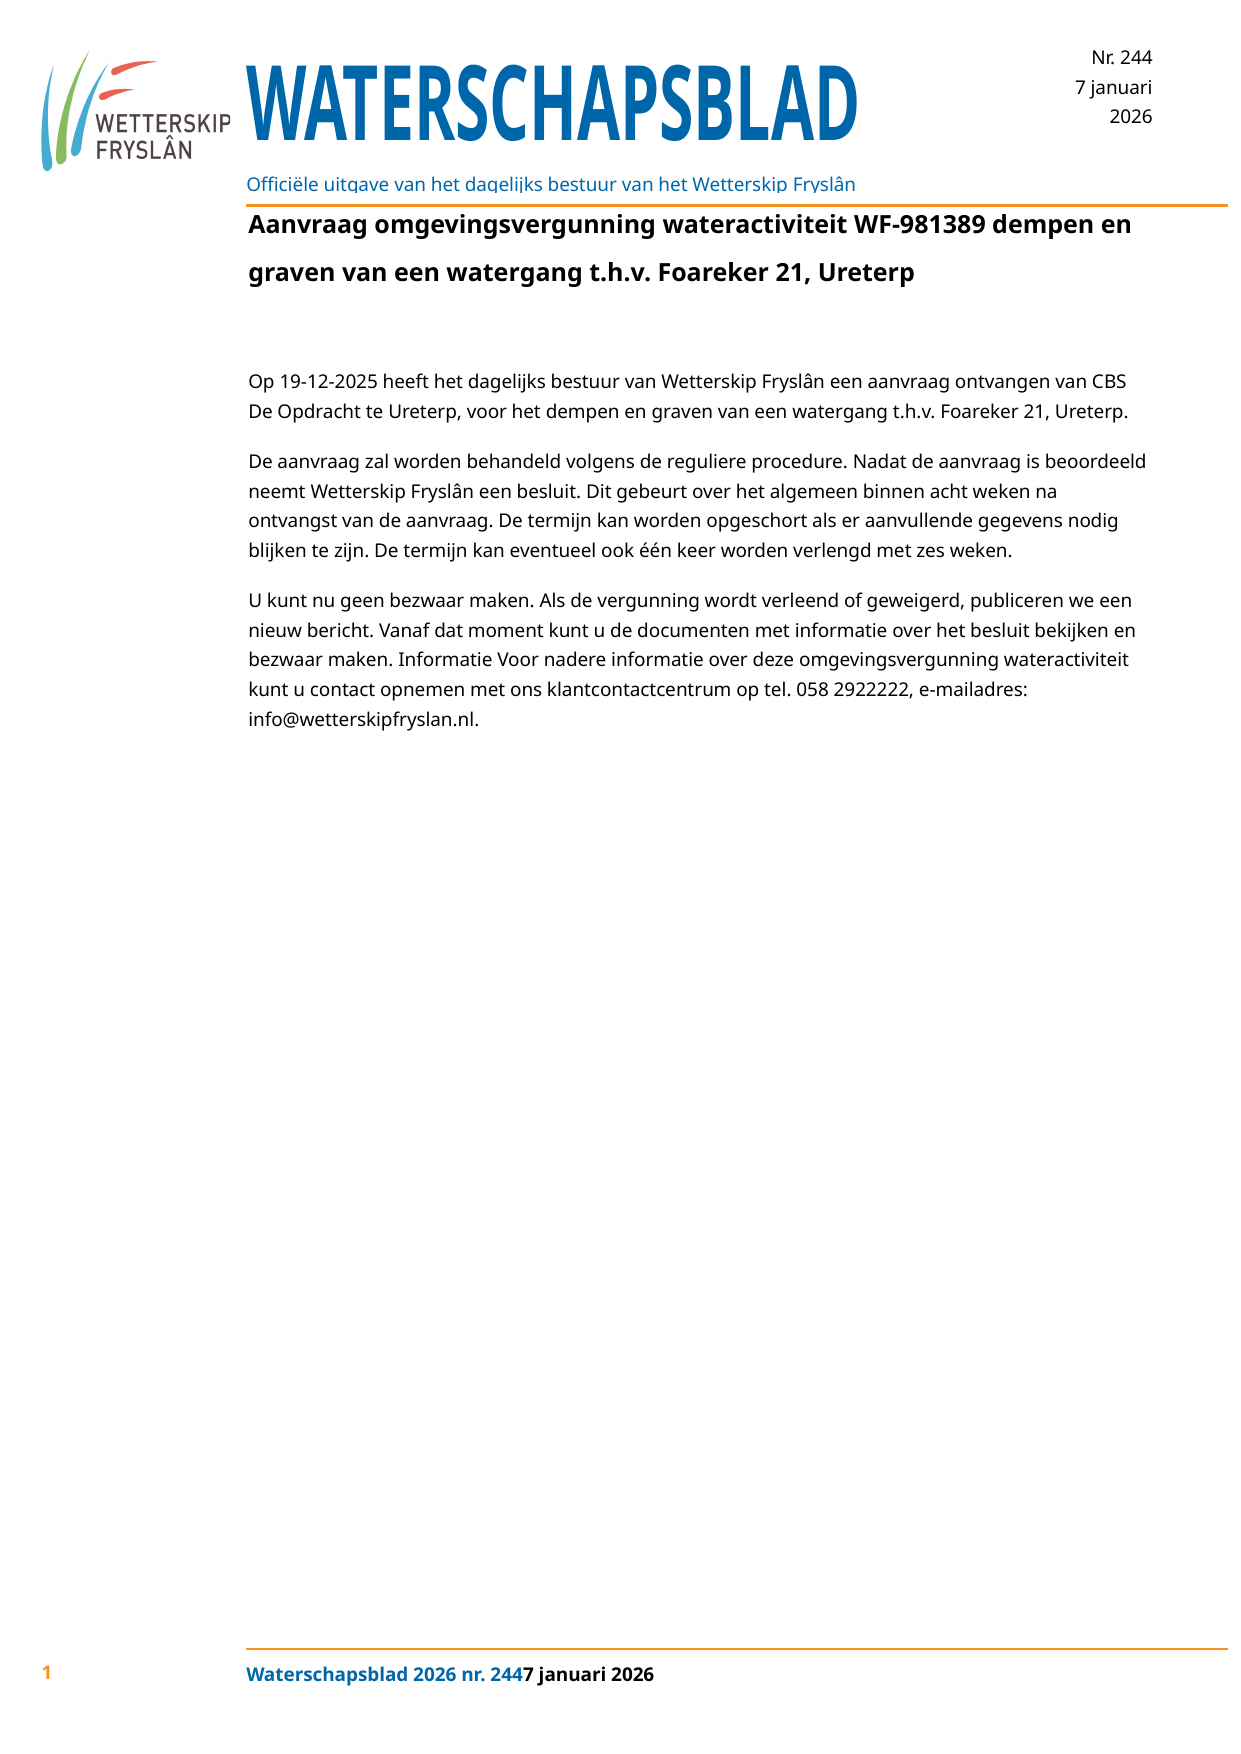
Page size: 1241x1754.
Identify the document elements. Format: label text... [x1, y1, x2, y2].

text De aanvraag zal worden behandeld volgens de reguliere procedure. Nadat de aanvraag is beoordeeld neemt Wetterskip Fryslân een besluit. Dit gebeurt over het algemeen binnen acht weken na ontvangst van de aanvraag. De termijn kan worden opgeschort als er aanvullende gegevens nodig blijken te zijn. De termijn kan eventueel ook één keer worden verlengd met zes weken. [248, 448, 1152, 563]
text Op 19-12-2025 heeft het dagelijks bestuur van Wetterskip Fryslân een aanvraag ontvangen van CBS De Opdracht te Ureterp, voor het dempen en graven van een watergang t.h.v. Foareker 21, Ureterp. [248, 368, 1152, 424]
text U kunt nu geen bezwaar maken. Als de vergunning wordt verleend of geweigerd, publiceren we een nieuw bericht. Vanaf dat moment kunt u de documenten met informatie over het besluit bekijken en bezwaar maken. Informatie Voor nadere informatie over deze omgevingsvergunning wateractiviteit kunt u contact opnemen met ons klantcontactcentrum op tel. 058 2922222, e-mailadres: info@wetterskipfryslan.nl. [248, 587, 1152, 732]
text Aanvraag omgevingsvergunning wateractiviteit WF-981389 dempen en graven van een watergang t.h.v. Foareker 21, Ureterp [248, 207, 1152, 288]
picture [41, 47, 231, 172]
